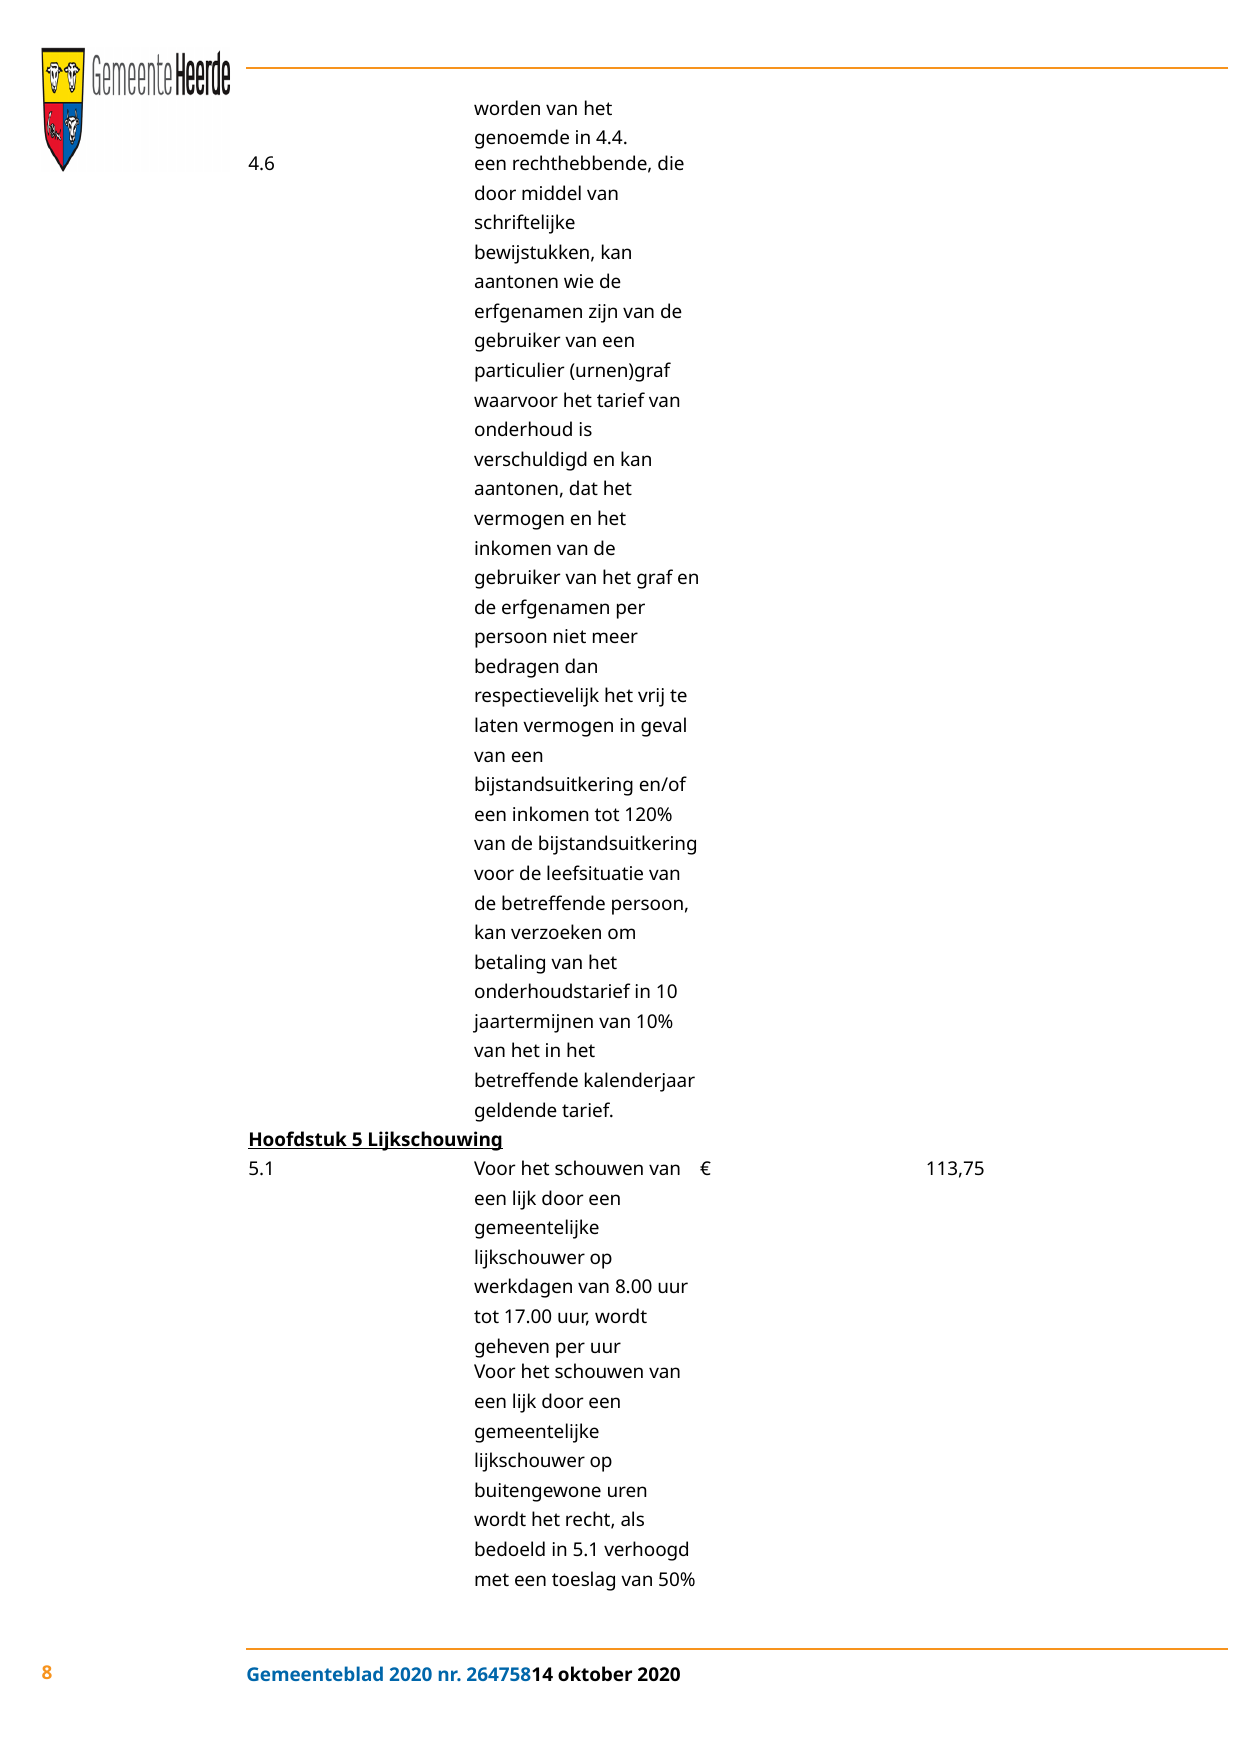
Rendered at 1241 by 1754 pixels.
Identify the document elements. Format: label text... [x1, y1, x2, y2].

table_header € [700, 1155, 926, 1359]
table_cell [926, 150, 1152, 1122]
table_cell [700, 1359, 926, 1591]
table_cell een rechthebbende, die door middel van schriftelijke bewijstukken, kan aantonen wie de erfgenamen zijn van de gebruiker van een particulier (urnen)graf waarvoor het tarief van onderhoud is verschuldigd en kan aantonen, dat het vermogen en het inkomen van de gebruiker van het graf en de erfgenamen per persoon niet meer bedragen dan respectievelijk het vrij te laten vermogen in geval van een bijstandsuitkering en/of een inkomen tot 120% van de bijstandsuitkering voor de leefsituatie van de betreffende persoon, kan verzoeken om betaling van het onderhoudstarief in 10 jaartermijnen van 10% van het in het betreffende kalenderjaar geldende tarief. [474, 150, 700, 1122]
table_cell 4.6 [248, 150, 474, 1122]
table_cell [700, 95, 926, 150]
table_cell [926, 95, 1152, 150]
table_cell [926, 1359, 1152, 1591]
table_header 5.1 [248, 1155, 474, 1359]
table_cell [248, 95, 474, 150]
table_cell Voor het schouwen van een lijk door een gemeentelijke lijkschouwer op buitengewone uren wordt het recht, als bedoeld in 5.1 verhoogd met een toeslag van 50% [474, 1359, 700, 1591]
picture [41, 47, 231, 172]
table_cell worden van het genoemde in 4.4. [474, 95, 700, 150]
table_cell [700, 150, 926, 1122]
table_header Voor het schouwen van een lijk door een gemeentelijke lijkschouwer op werkdagen van 8.00 uur tot 17.00 uur, wordt geheven per uur [474, 1155, 700, 1359]
text Hoofdstuk 5 Lijkschouwing [248, 1126, 1152, 1151]
table_cell [248, 1359, 474, 1591]
table_header 113,75 [926, 1155, 1152, 1359]
